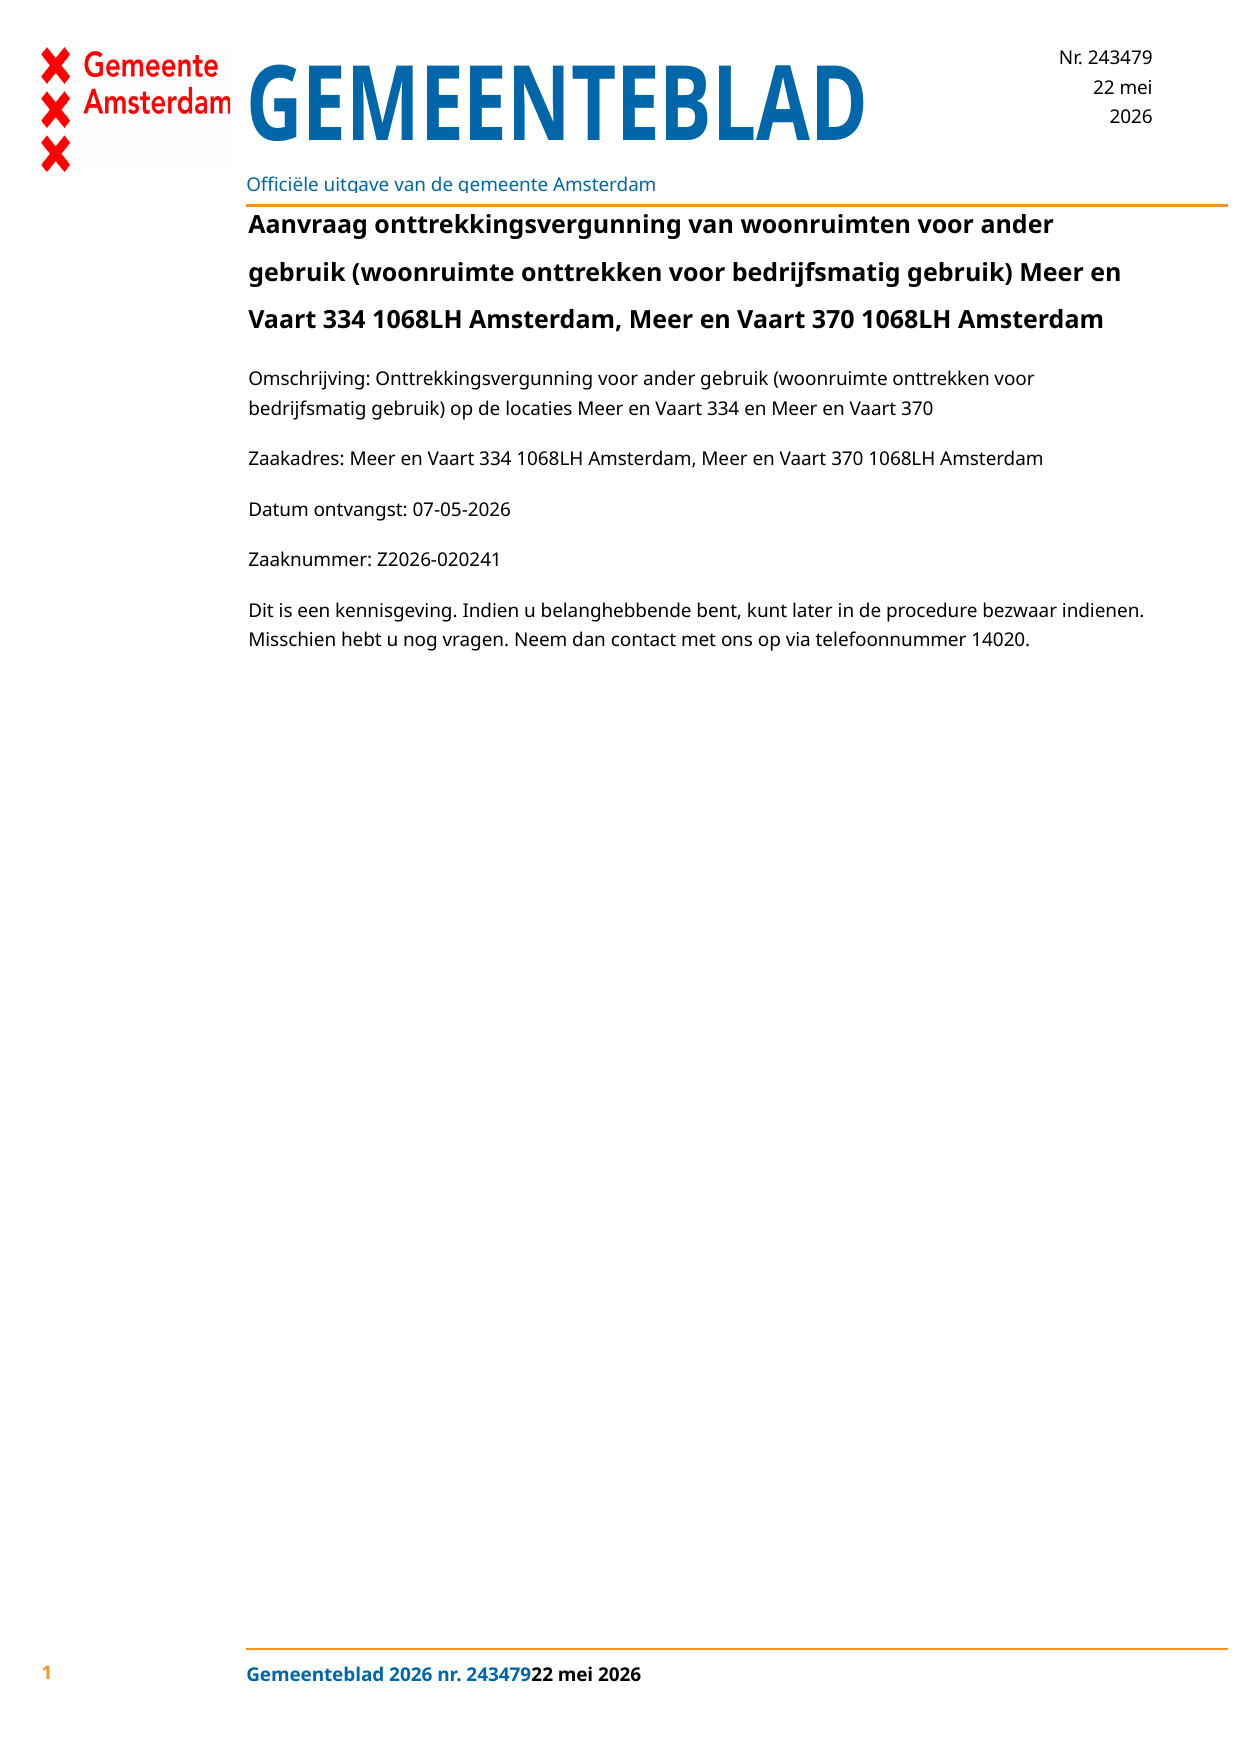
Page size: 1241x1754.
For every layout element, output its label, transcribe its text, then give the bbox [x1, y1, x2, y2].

text Zaakadres: Meer en Vaart 334 1068LH Amsterdam, Meer en Vaart 370 1068LH Amsterdam [248, 446, 1152, 471]
text Zaaknummer: Z2026-020241 [248, 546, 1152, 572]
text Aanvraag onttrekkingsvergunning van woonruimten voor ander gebruik (woonruimte onttrekken voor bedrijfsmatig gebruik) Meer en Vaart 334 1068LH Amsterdam, Meer en Vaart 370 1068LH Amsterdam [248, 207, 1152, 336]
picture [41, 47, 231, 172]
text Omschrijving: Onttrekkingsvergunning voor ander gebruik (woonruimte onttrekken voor bedrijfsmatig gebruik) op de locaties Meer en Vaart 334 en Meer en Vaart 370 [248, 366, 1152, 421]
text Datum ontvangst: 07-05-2026 [248, 496, 1152, 522]
text Dit is een kennisgeving. Indien u belanghebbende bent, kunt later in de procedure bezwaar indienen. Misschien hebt u nog vragen. Neem dan contact met ons op via telefoonnummer 14020. [248, 597, 1152, 652]
